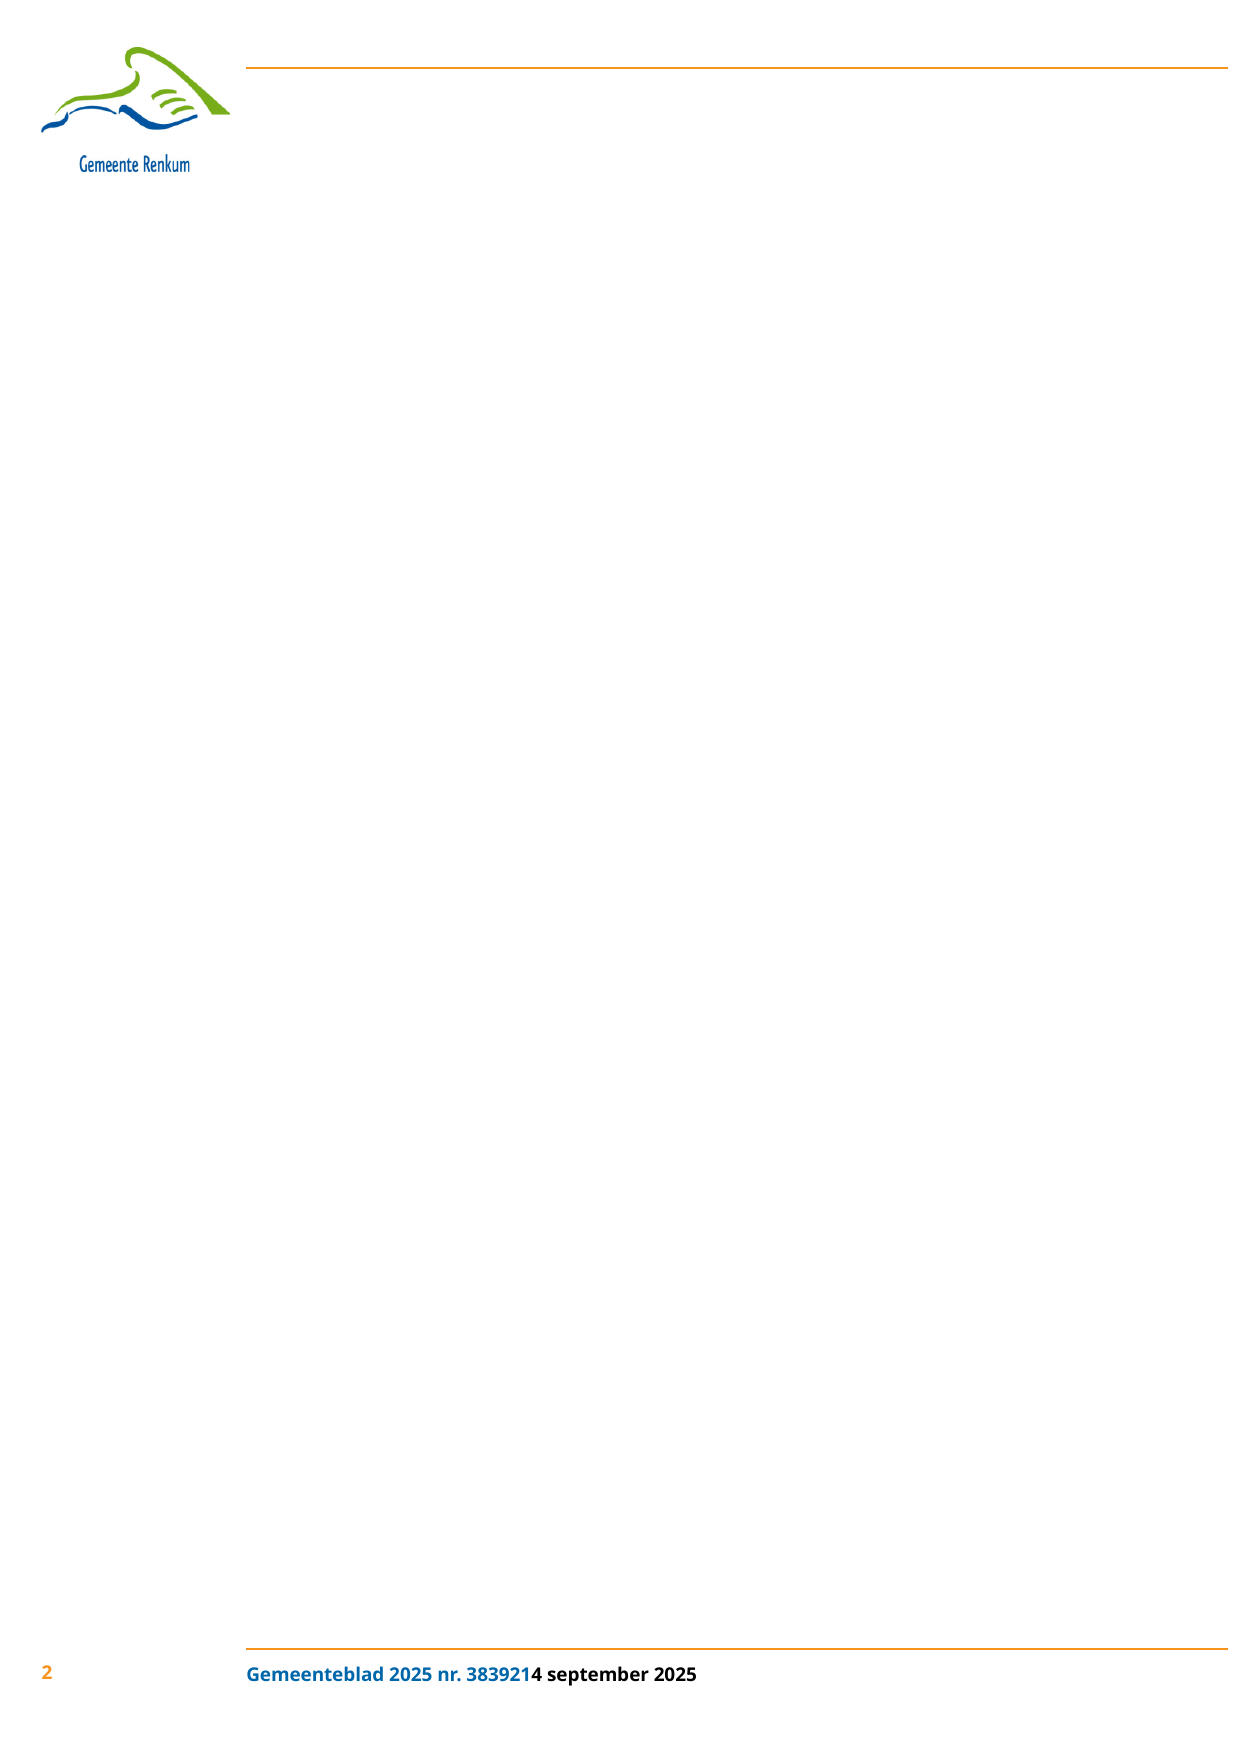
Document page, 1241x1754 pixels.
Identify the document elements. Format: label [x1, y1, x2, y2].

picture [41, 47, 231, 172]
